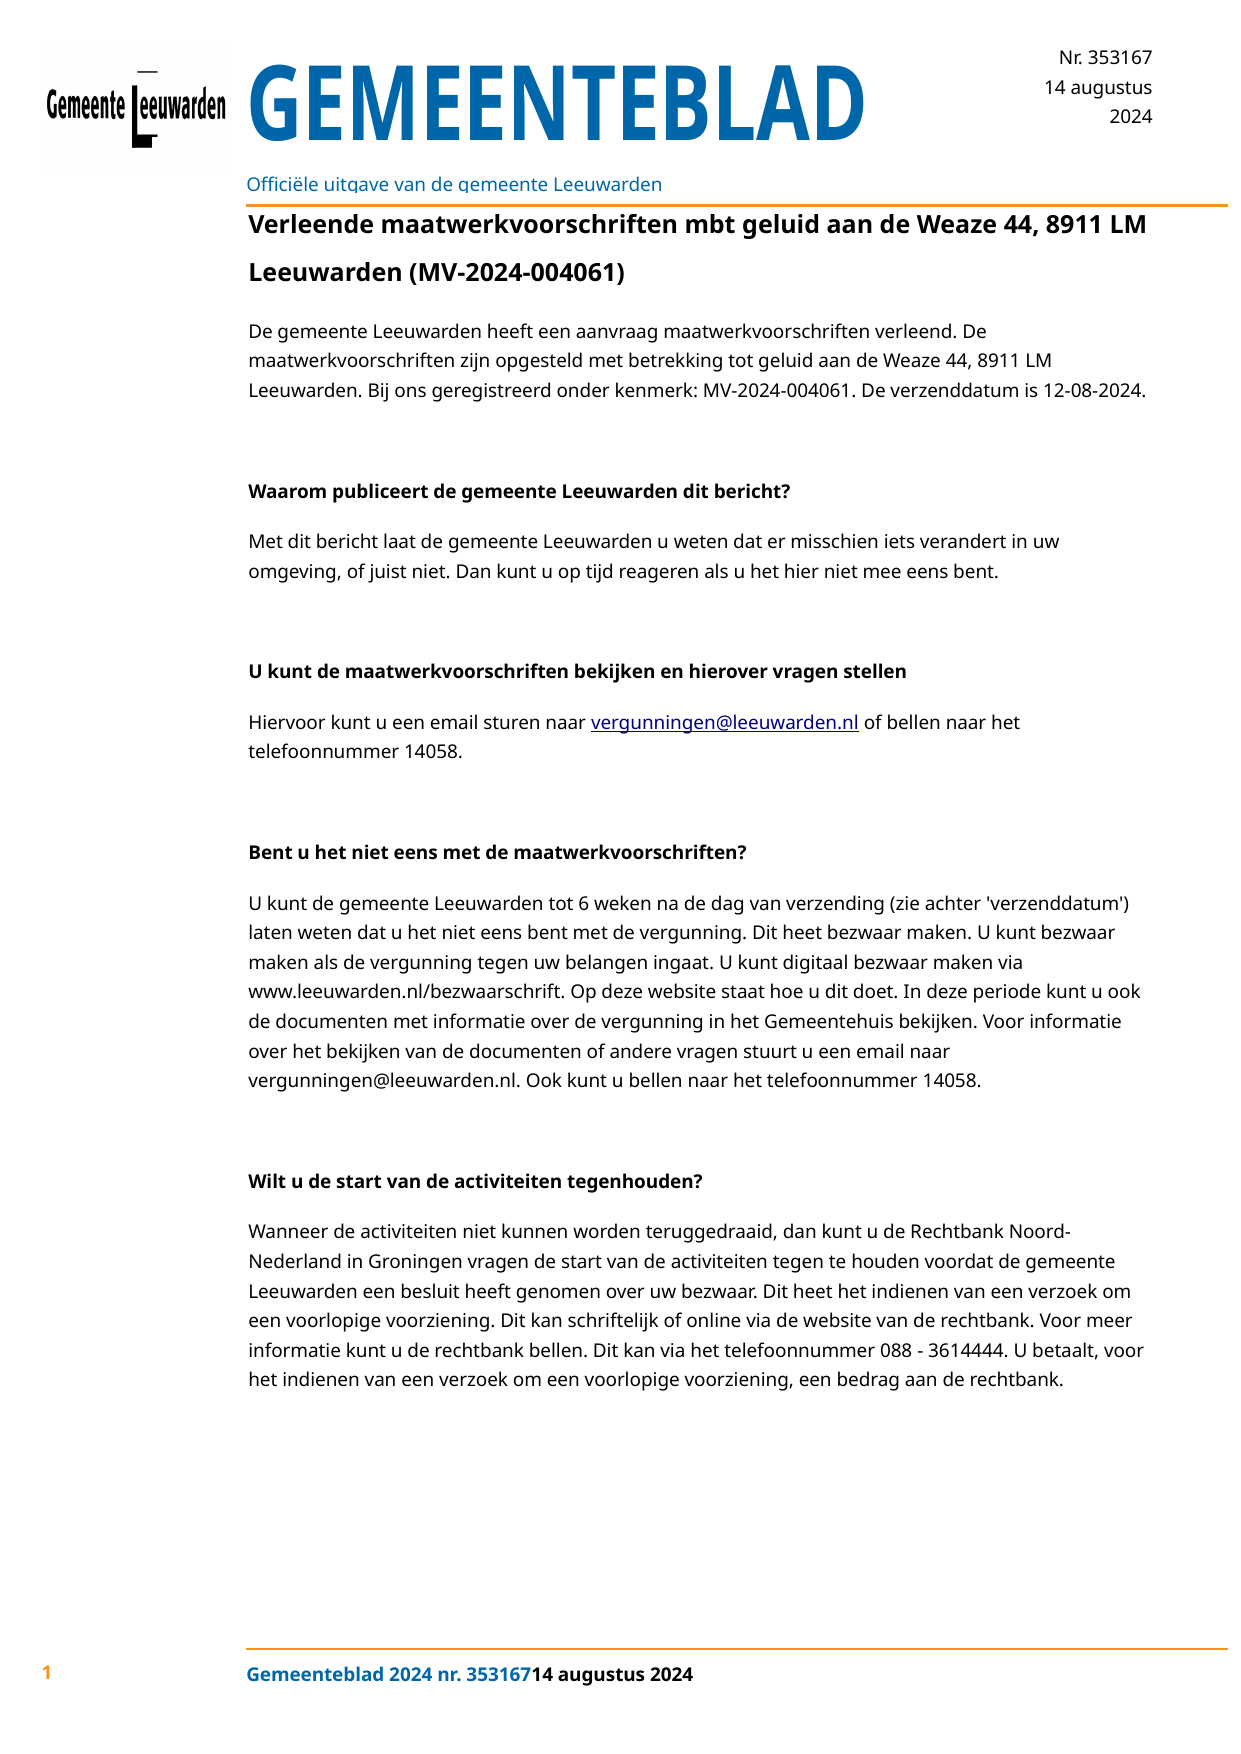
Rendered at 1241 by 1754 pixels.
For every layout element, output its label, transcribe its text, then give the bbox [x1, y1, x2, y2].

text Wilt u de start van de activiteiten tegenhouden? [248, 1168, 1152, 1194]
text U kunt de maatwerkvoorschriften bekijken en hierover vragen stellen [248, 659, 1152, 684]
text Wanneer de activiteiten niet kunnen worden teruggedraaid, dan kunt u de Rechtbank Noord-Nederland in Groningen vragen de start van de activiteiten tegen te houden voordat de gemeente Leeuwarden een besluit heeft genomen over uw bezwaar. Dit heet het indienen van een verzoek om een voorlopige voorziening. Dit kan schriftelijk of online via de website van de rechtbank. Voor meer informatie kunt u de rechtbank bellen. Dit kan via het telefoonnummer 088 - 3614444. U betaalt, voor het indienen van een verzoek om een voorlopige voorziening, een bedrag aan de rechtbank. [248, 1219, 1152, 1392]
text Bent u het niet eens met de maatwerkvoorschriften? [248, 839, 1152, 865]
text U kunt de gemeente Leeuwarden tot 6 weken na de dag van verzending (zie achter 'verzenddatum') laten weten dat u het niet eens bent met de vergunning. Dit heet bezwaar maken. U kunt bezwaar maken als de vergunning tegen uw belangen ingaat. U kunt digitaal bezwaar maken via www.leeuwarden.nl/bezwaarschrift. Op deze website staat hoe u dit doet. In deze periode kunt u ook de documenten met informatie over de vergunning in het Gemeentehuis bekijken. Voor informatie over het bekijken van de documenten of andere vragen stuurt u een email naar vergunningen@leeuwarden.nl. Ook kunt u bellen naar het telefoonnummer 14058. [248, 890, 1152, 1093]
text Met dit bericht laat de gemeente Leeuwarden u weten dat er misschien iets verandert in uw omgeving, of juist niet. Dan kunt u op tijd reageren als u het hier niet mee eens bent. [248, 528, 1152, 584]
text Waarom publiceert de gemeente Leeuwarden dit bericht? [248, 478, 1152, 504]
picture [41, 47, 231, 172]
text Hiervoor kunt u een email sturen naar vergunningen@leeuwarden.nl of bellen naar het telefoonnummer 14058. [248, 709, 1152, 764]
text De gemeente Leeuwarden heeft een aanvraag maatwerkvoorschriften verleend. De maatwerkvoorschriften zijn opgesteld met betrekking tot geluid aan de Weaze 44, 8911 LM Leeuwarden. Bij ons geregistreerd onder kenmerk: MV-2024-004061. De verzenddatum is 12-08-2024. [248, 318, 1152, 403]
text Verleende maatwerkvoorschriften mbt geluid aan de Weaze 44, 8911 LM Leeuwarden (MV-2024-004061) [248, 207, 1152, 288]
